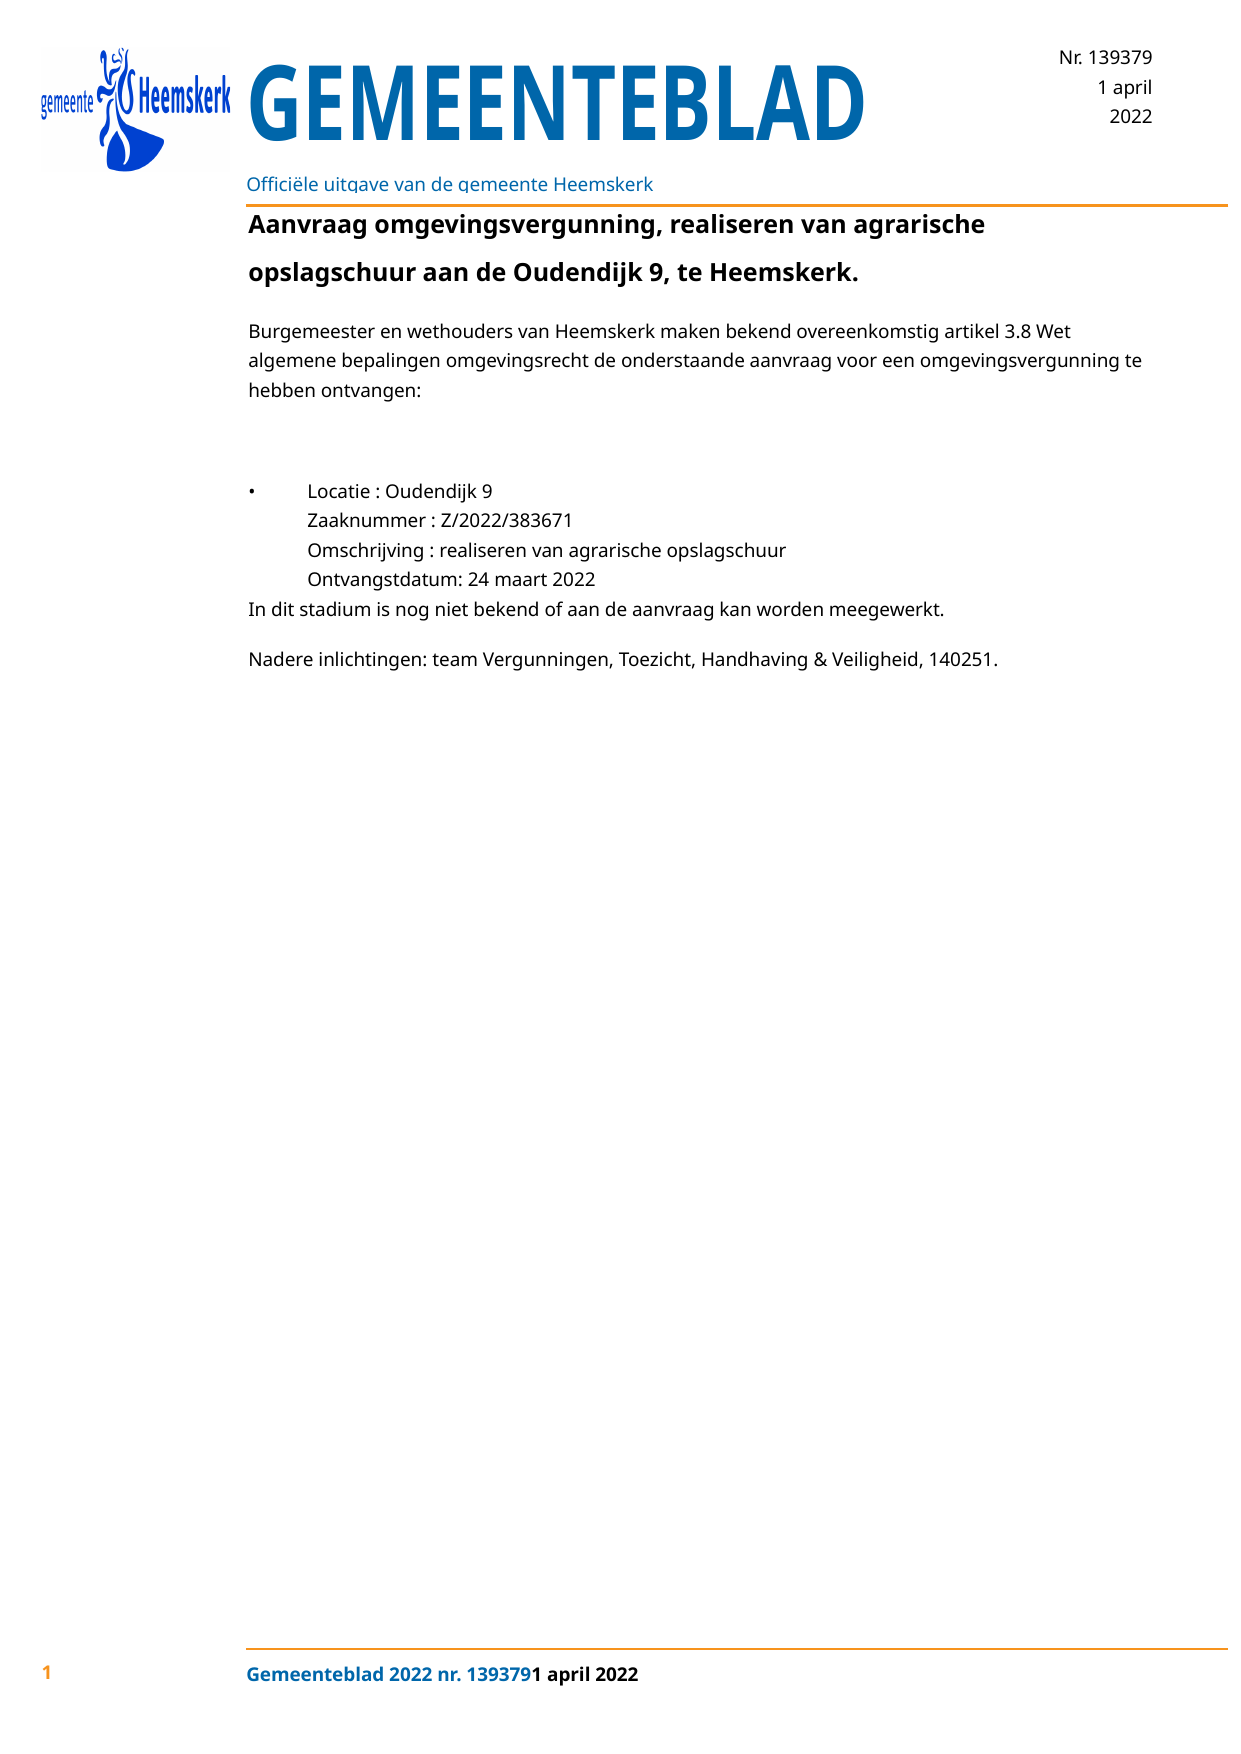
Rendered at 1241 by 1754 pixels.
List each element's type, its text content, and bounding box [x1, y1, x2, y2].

text Aanvraag omgevingsvergunning, realiseren van agrarische opslagschuur aan de Oudendijk 9, te Heemskerk. [248, 207, 1152, 288]
text Burgemeester en wethouders van Heemskerk maken bekend overeenkomstig artikel 3.8 Wet algemene bepalingen omgevingsrecht de onderstaande aanvraag voor een omgevingsvergunning te hebben ontvangen: [248, 318, 1152, 403]
list Zaaknummer : Z/2022/383671 [248, 507, 1152, 533]
picture [41, 47, 231, 172]
list Locatie : Oudendijk 9 [248, 478, 1152, 504]
list Ontvangstdatum: 24 maart 2022 [248, 567, 1152, 592]
list Omschrijving : realiseren van agrarische opslagschuur [248, 537, 1152, 563]
text Nadere inlichtingen: team Vergunningen, Toezicht, Handhaving & Veiligheid, 140251. [248, 647, 1152, 672]
text In dit stadium is nog niet bekend of aan de aanvraag kan worden meegewerkt. [248, 596, 1152, 622]
